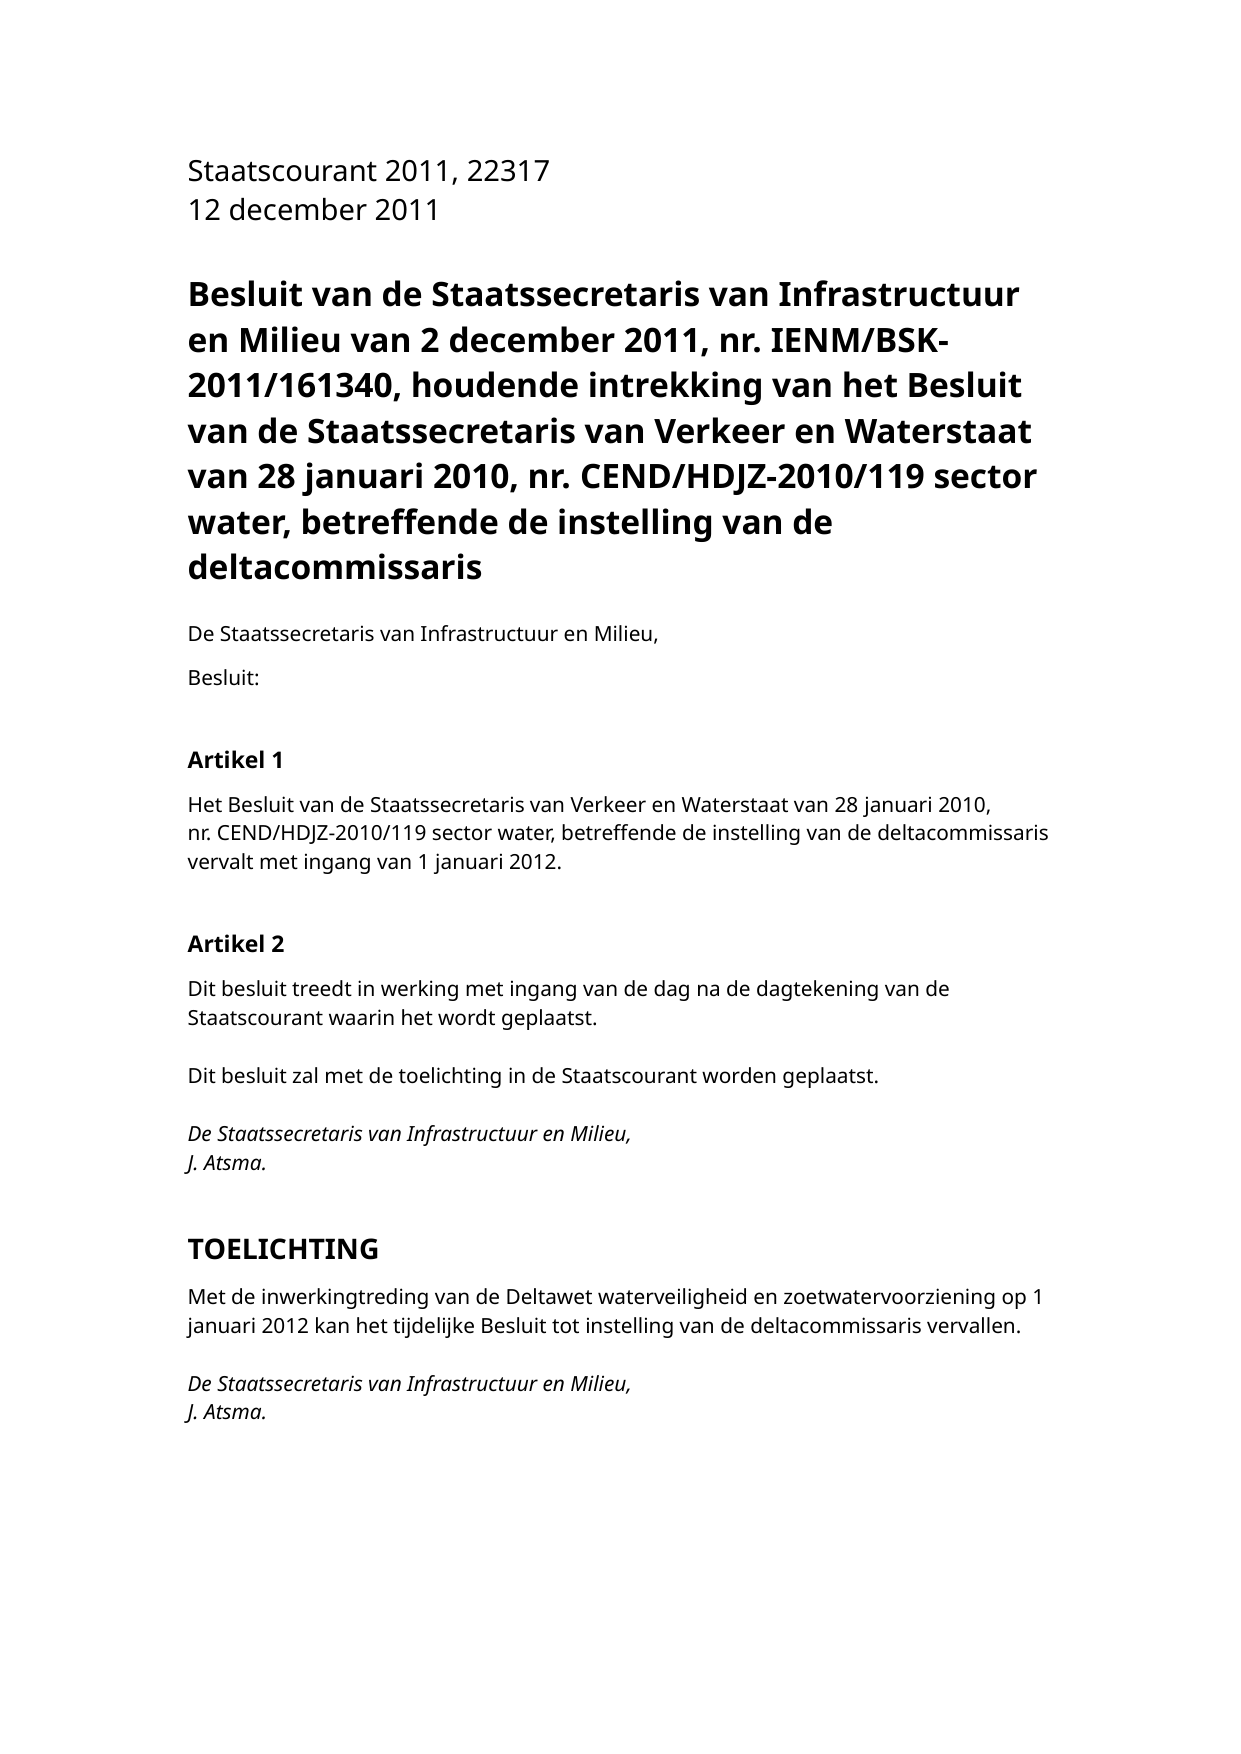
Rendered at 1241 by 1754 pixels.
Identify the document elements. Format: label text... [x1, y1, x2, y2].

text De Staatssecretaris van Infrastructuur en Milieu, [187, 1369, 1053, 1397]
subtitle Besluit van de Staatssecretaris van Infrastructuur en Milieu van 2 december 2011, nr. IENM/BSK-2011/161340, houdende intrekking van het Besluit van de Staatssecretaris van Verkeer en Waterstaat van 28 januari 2010, nr. CEND/HDJZ-2010/119 sector water, betreffende de instelling van de deltacommissaris [187, 271, 1053, 589]
text Het Besluit van de Staatssecretaris van Verkeer en Waterstaat van 28 januari 2010, nr. CEND/HDJZ-2010/119 sector water, betreffende de instelling van de deltacommissaris vervalt met ingang van 1 januari 2012. [187, 790, 1053, 875]
text Besluit: [187, 663, 1053, 691]
text De Staatssecretaris van Infrastructuur en Milieu, [187, 1119, 1053, 1148]
text J. Atsma. [187, 1397, 1053, 1426]
text De Staatssecretaris van Infrastructuur en Milieu, [187, 619, 1053, 648]
subtitle Artikel 2 [187, 928, 1053, 959]
subtitle Artikel 1 [187, 744, 1053, 775]
text Met de inwerkingtreding van de Deltawet waterveiligheid en zoetwatervoorziening op 1 januari 2012 kan het tijdelijke Besluit tot instelling van de deltacommissaris vervallen. [187, 1282, 1053, 1339]
subtitle TOELICHTING [187, 1229, 1053, 1267]
text 12 december 2011 [187, 190, 1053, 229]
text J. Atsma. [187, 1148, 1053, 1176]
text Staatscourant 2011, 22317 [187, 150, 1053, 190]
text Dit besluit treedt in werking met ingang van de dag na de dagtekening van de Staatscourant waarin het wordt geplaatst. [187, 974, 1053, 1031]
text Dit besluit zal met de toelichting in de Staatscourant worden geplaatst. [187, 1061, 1053, 1089]
